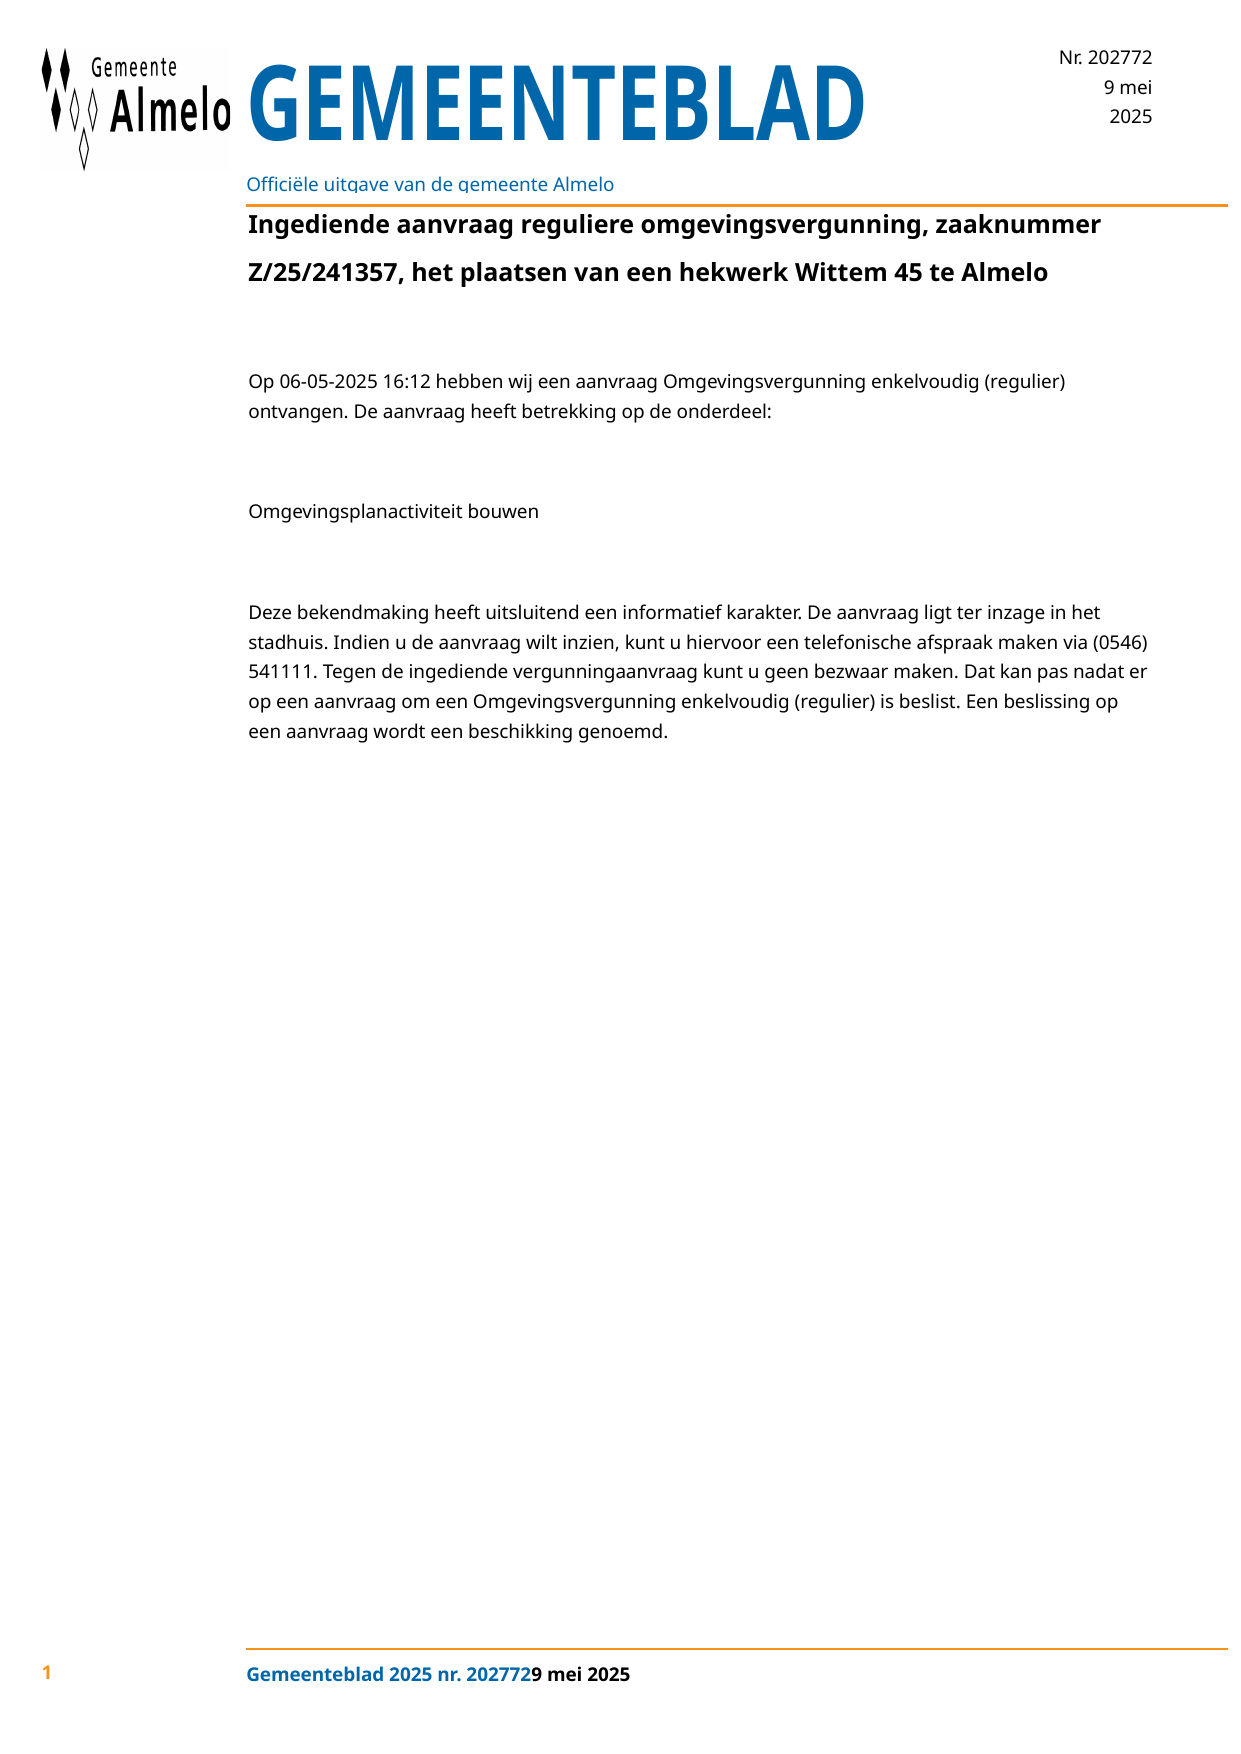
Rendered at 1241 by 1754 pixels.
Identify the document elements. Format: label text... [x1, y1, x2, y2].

text Omgevingsplanactiviteit bouwen [248, 499, 1152, 524]
text Deze bekendmaking heeft uitsluitend een informatief karakter. De aanvraag ligt ter inzage in het stadhuis. Indien u de aanvraag wilt inzien, kunt u hiervoor een telefonische afspraak maken via (0546) 541111. Tegen de ingediende vergunningaanvraag kunt u geen bezwaar maken. Dat kan pas nadat er op een aanvraag om een Omgevingsvergunning enkelvoudig (regulier) is beslist. Een beslissing op een aanvraag wordt een beschikking genoemd. [248, 599, 1152, 744]
text Op 06-05-2025 16:12 hebben wij een aanvraag Omgevingsvergunning enkelvoudig (regulier) ontvangen. De aanvraag heeft betrekking op de onderdeel: [248, 368, 1152, 424]
picture [41, 47, 231, 172]
text Ingediende aanvraag reguliere omgevingsvergunning, zaaknummer Z/25/241357, het plaatsen van een hekwerk Wittem 45 te Almelo [248, 207, 1152, 288]
